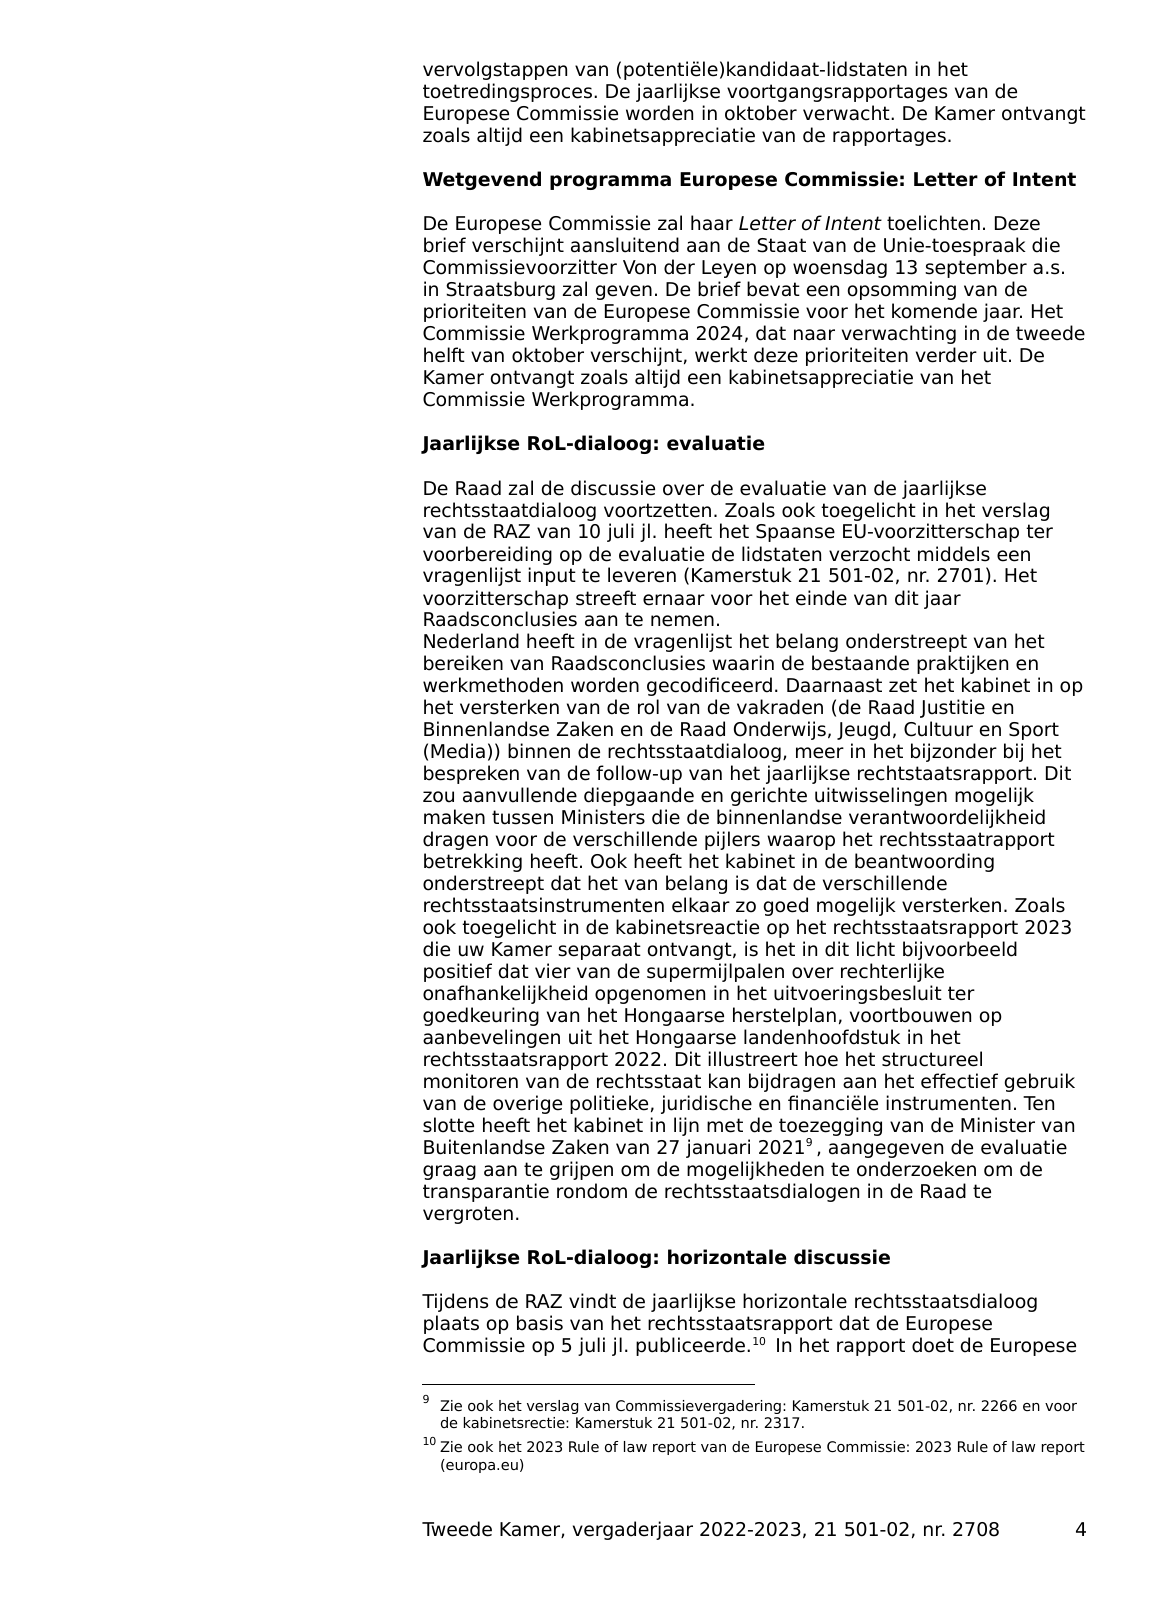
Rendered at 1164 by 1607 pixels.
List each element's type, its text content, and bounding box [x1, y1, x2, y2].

text Zie ook het verslag van Commissievergadering: Kamerstuk 21 501-02, nr. 2266 en voor de kabinetsrectie: Kamerstuk 21 501-02, nr. 2317. [422, 1393, 1087, 1432]
subtitle Jaarlijkse RoL-dialoog: horizontale discussie [422, 1247, 1087, 1269]
text Zie ook het 2023 Rule of law report van de Europese Commissie: 2023 Rule of law report (europa.eu) [422, 1435, 1087, 1474]
subtitle Jaarlijkse RoL-dialoog: evaluatie [422, 433, 1087, 455]
text De Raad zal de discussie over de evaluatie van de jaarlijkse rechtsstaatdialoog voortzetten. Zoals ook toegelicht in het verslag van de RAZ van 10 juli jl. heeft het Spaanse EU-voorzitterschap ter voorbereiding op de evaluatie de lidstaten verzocht middels een vragenlijst input te leveren (Kamerstuk 21 501-02, nr. 2701). Het voorzitterschap streeft ernaar voor het einde van dit jaar Raadsconclusies aan te nemen. [422, 477, 1087, 631]
text De Europese Commissie zal haar Letter of Intent toelichten. Deze brief verschijnt aansluitend aan de Staat van de Unie-toespraak die Commissievoorzitter Von der Leyen op woensdag 13 september a.s. in Straatsburg zal geven. De brief bevat een opsomming van de prioriteiten van de Europese Commissie voor het komende jaar. Het Commissie Werkprogramma 2024, dat naar verwachting in de tweede helft van oktober verschijnt, werkt deze prioriteiten verder uit. De Kamer ontvangt zoals altijd een kabinetsappreciatie van het Commissie Werkprogramma. [422, 213, 1087, 411]
text Tijdens de RAZ vindt de jaarlijkse horizontale rechtsstaatsdialoog plaats op basis van het rechtsstaatsrapport dat de Europese Commissie op 5 juli jl. publiceerde. In het rapport doet de Europese [422, 1291, 1087, 1357]
subtitle Wetgevend programma Europese Commissie: Letter of Intent [422, 169, 1087, 191]
text Nederland heeft in de vragenlijst het belang onderstreept van het bereiken van Raadsconclusies waarin de bestaande praktijken en werkmethoden worden gecodificeerd. Daarnaast zet het kabinet in op het versterken van de rol van de vakraden (de Raad Justitie en Binnenlandse Zaken en de Raad Onderwijs, Jeugd, Cultuur en Sport (Media)) binnen de rechtsstaatdialoog, meer in het bijzonder bij het bespreken van de follow-up van het jaarlijkse rechtstaatsrapport. Dit zou aanvullende diepgaande en gerichte uitwisselingen mogelijk maken tussen Ministers die de binnenlandse verantwoordelijkheid dragen voor de verschillende pijlers waarop het rechtsstaatrapport betrekking heeft. Ook heeft het kabinet in de beantwoording onderstreept dat het van belang is dat de verschillende rechtsstaatsinstrumenten elkaar zo goed mogelijk versterken. Zoals ook toegelicht in de kabinetsreactie op het rechtsstaatsrapport 2023 die uw Kamer separaat ontvangt, is het in dit licht bijvoorbeeld positief dat vier van de supermijlpalen over rechterlijke onafhankelijkheid opgenomen in het uitvoeringsbesluit ter goedkeuring van het Hongaarse herstelplan, voortbouwen op aanbevelingen uit het Hongaarse landenhoofdstuk in het rechtsstaatsrapport 2022. Dit illustreert hoe het structureel monitoren van de rechtsstaat kan bijdragen aan het effectief gebruik van de overige politieke, juridische en financiële instrumenten. Ten slotte heeft het kabinet in lijn met de toezegging van de Minister van Buitenlandse Zaken van 27 januari 2021, aangegeven de evaluatie graag aan te grijpen om de mogelijkheden te onderzoeken om de transparantie rondom de rechtsstaatsdialogen in de Raad te vergroten. [422, 631, 1087, 1225]
text vervolgstappen van (potentiële)kandidaat-lidstaten in het toetredingsproces. De jaarlijkse voortgangsrapportages van de Europese Commissie worden in oktober verwacht. De Kamer ontvangt zoals altijd een kabinetsappreciatie van de rapportages. [422, 59, 1087, 147]
